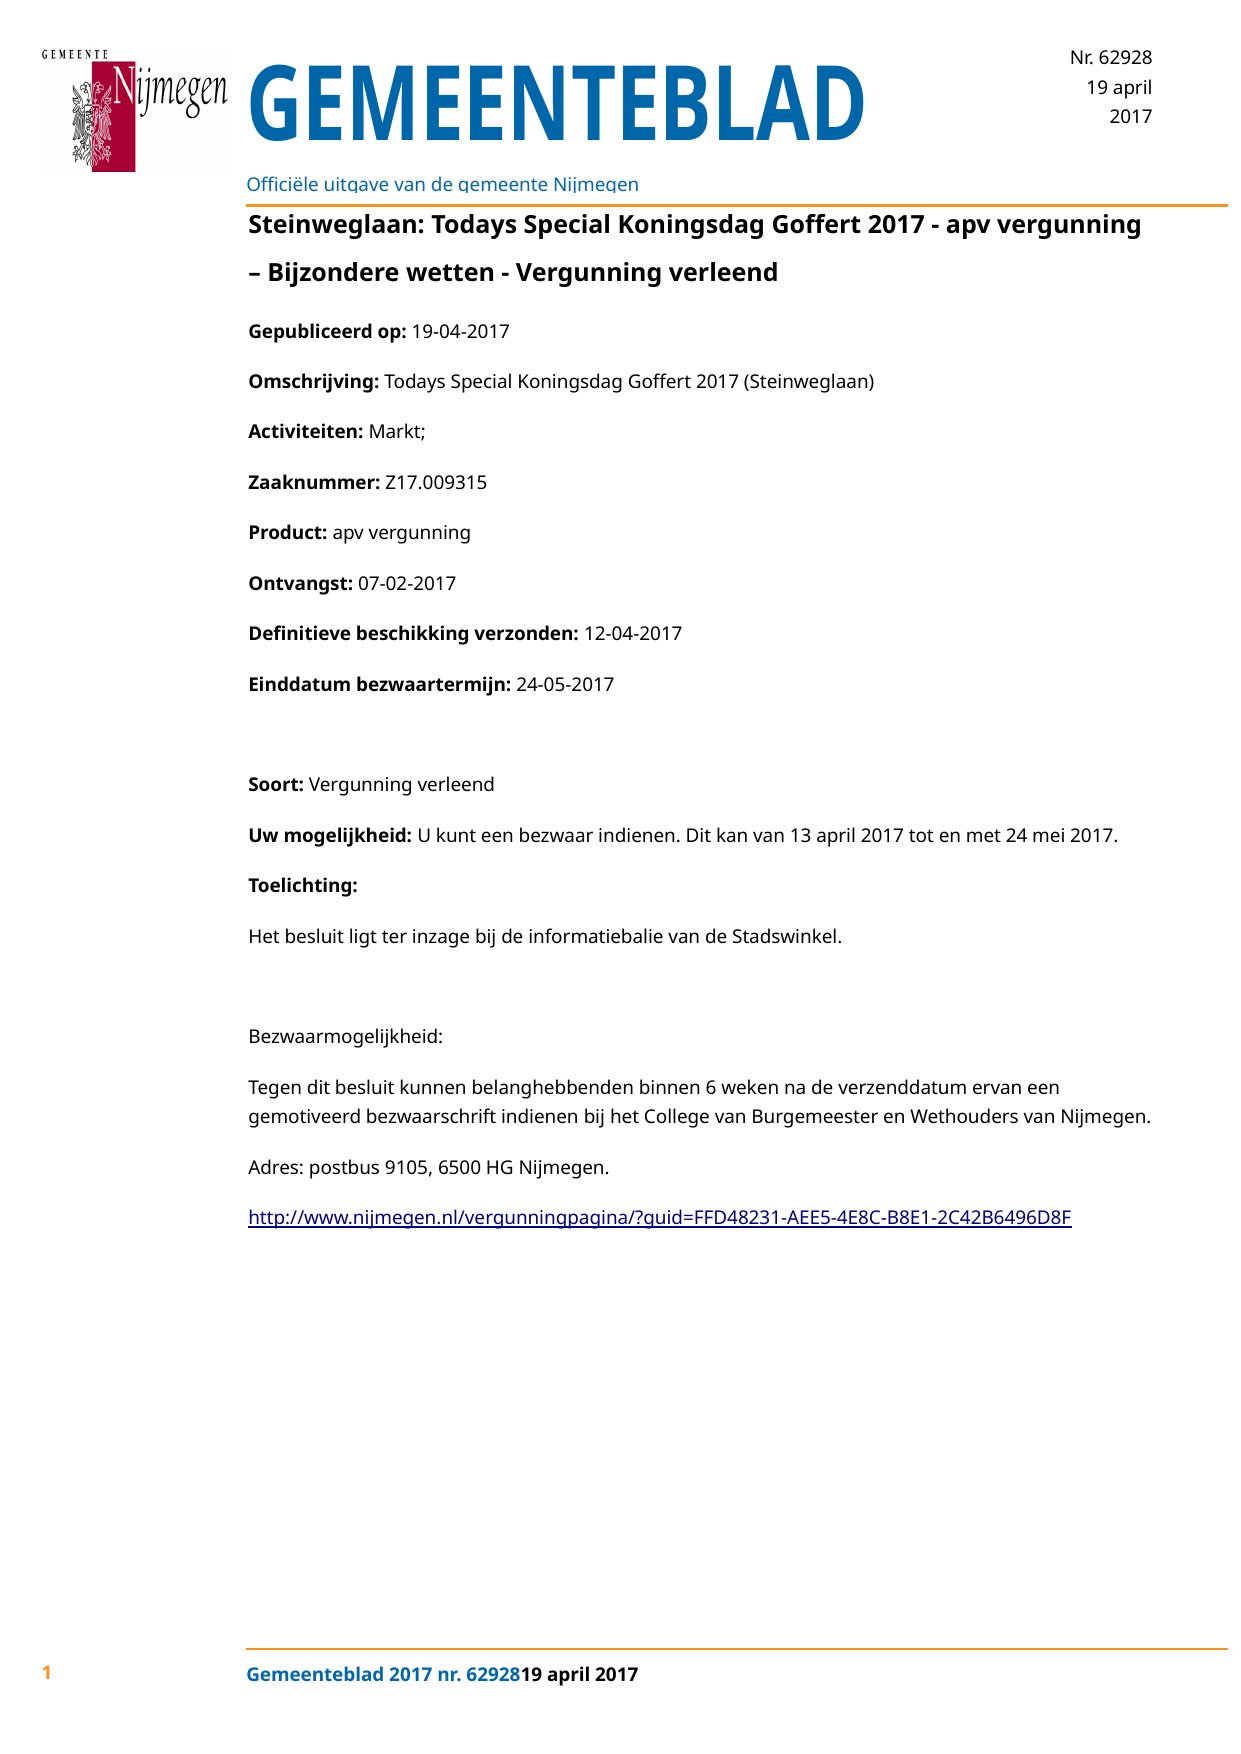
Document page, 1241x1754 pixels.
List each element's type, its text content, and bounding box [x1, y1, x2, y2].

text Steinweglaan: Todays Special Koningsdag Goffert 2017 - apv vergunning – Bijzondere wetten - Vergunning verleend [248, 207, 1152, 288]
text Ontvangst: 07-02-2017 [248, 570, 1152, 596]
text Uw mogelijkheid: U kunt een bezwaar indienen. Dit kan van 13 april 2017 tot en met 24 mei 2017. [248, 822, 1152, 848]
text Adres: postbus 9105, 6500 HG Nijmegen. [248, 1154, 1152, 1180]
text Tegen dit besluit kunnen belanghebbenden binnen 6 weken na de verzenddatum ervan een gemotiveerd bezwaarschrift indienen bij het College van Burgemeester en Wethouders van Nijmegen. [248, 1074, 1152, 1129]
text Product: apv vergunning [248, 519, 1152, 545]
text Einddatum bezwaartermijn: 24-05-2017 [248, 671, 1152, 697]
text Het besluit ligt ter inzage bij de informatiebalie van de Stadswinkel. [248, 923, 1152, 949]
picture [41, 47, 231, 172]
text Soort: Vergunning verleend [248, 772, 1152, 797]
text Gepubliceerd op: 19-04-2017 [248, 318, 1152, 344]
text Bezwaarmogelijkheid: [248, 1024, 1152, 1049]
text Zaaknummer: Z17.009315 [248, 469, 1152, 495]
text Omschrijving: Todays Special Koningsdag Goffert 2017 (Steinweglaan) [248, 368, 1152, 394]
text Definitieve beschikking verzonden: 12-04-2017 [248, 620, 1152, 646]
text Activiteiten: Markt; [248, 419, 1152, 444]
text http://www.nijmegen.nl/vergunningpagina/?guid=FFD48231-AEE5-4E8C-B8E1-2C42B6496D8F [248, 1204, 1152, 1230]
text Toelichting: [248, 872, 1152, 898]
